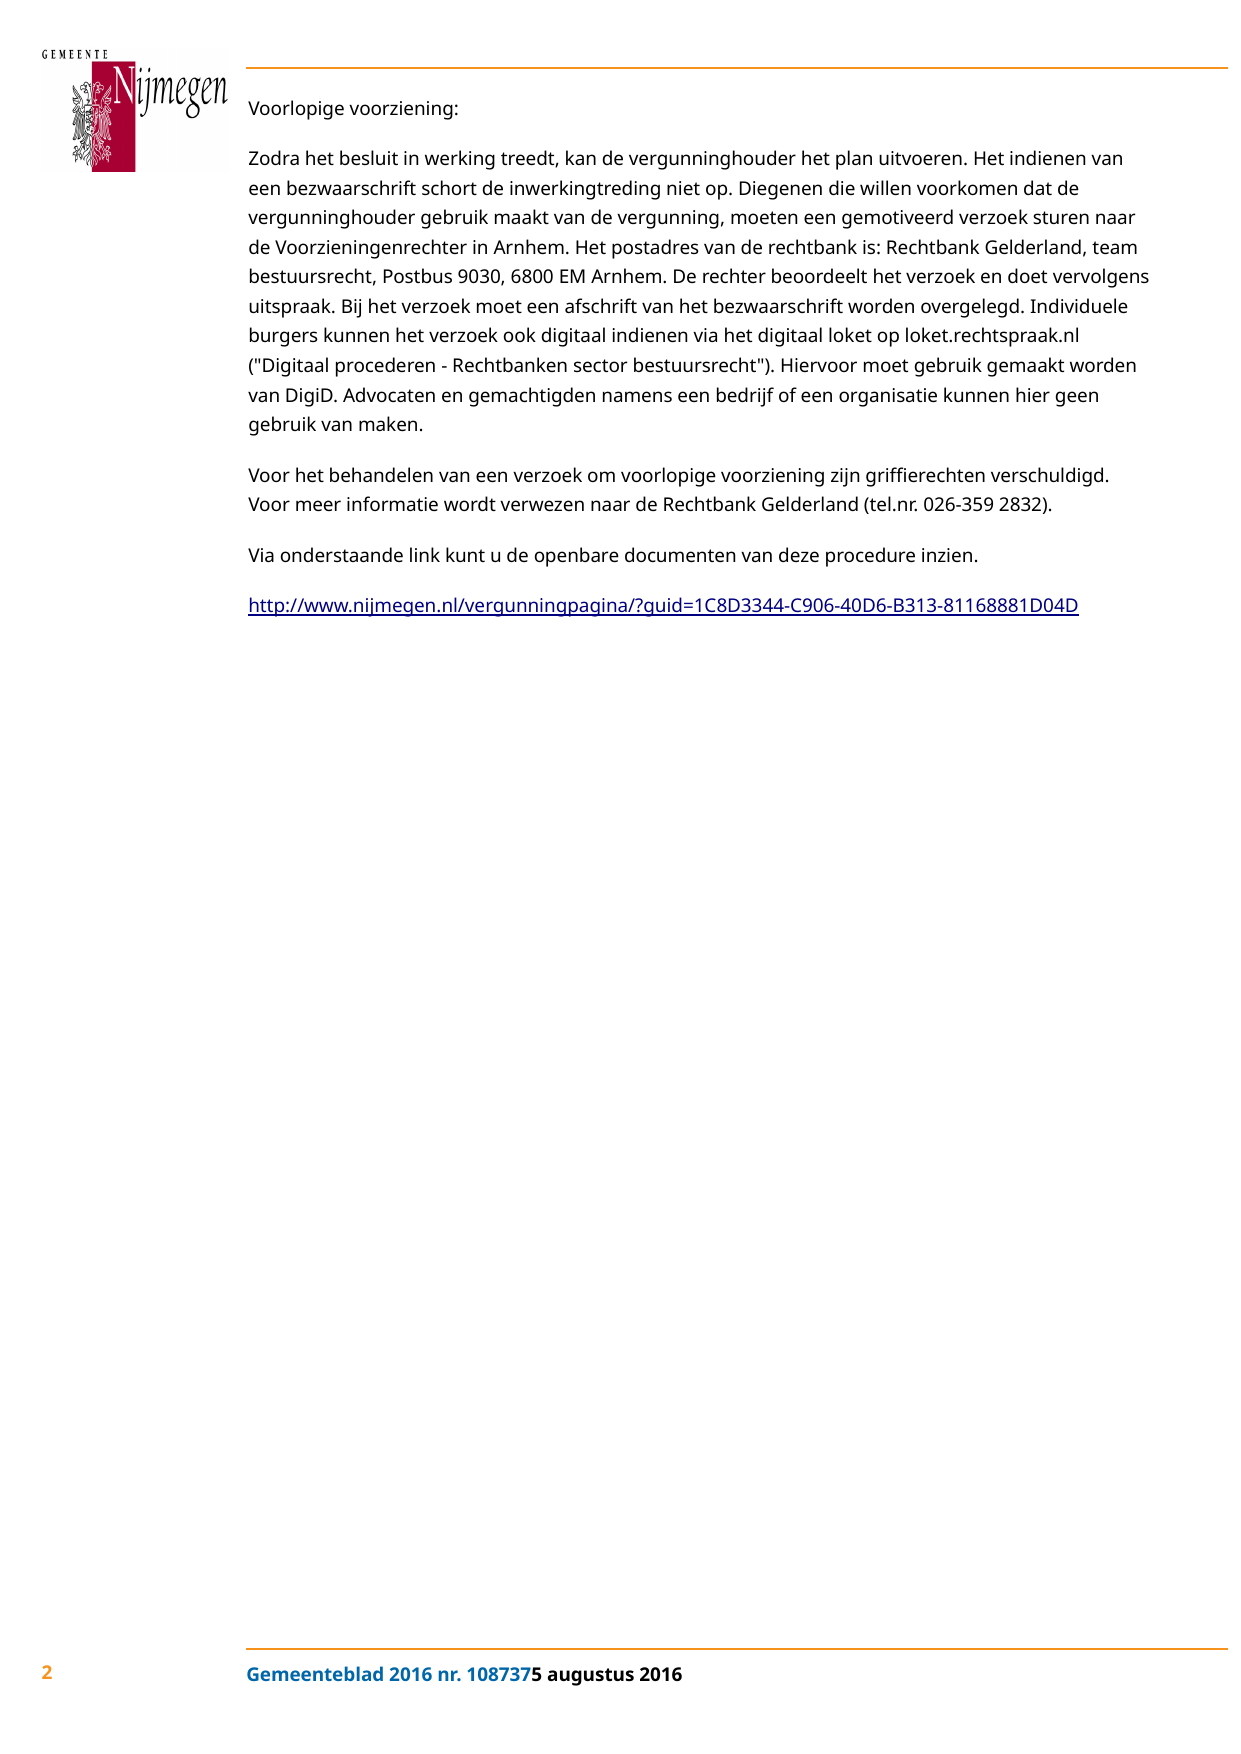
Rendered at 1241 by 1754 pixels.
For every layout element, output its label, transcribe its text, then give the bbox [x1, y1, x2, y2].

text Voor het behandelen van een verzoek om voorlopige voorziening zijn griffierechten verschuldigd. Voor meer informatie wordt verwezen naar de Rechtbank Gelderland (tel.nr. 026-359 2832). [248, 462, 1152, 517]
text Zodra het besluit in werking treedt, kan de vergunninghouder het plan uitvoeren. Het indienen van een bezwaarschrift schort de inwerkingtreding niet op. Diegenen die willen voorkomen dat de vergunninghouder gebruik maakt van de vergunning, moeten een gemotiveerd verzoek sturen naar de Voorzieningenrechter in Arnhem. Het postadres van de rechtbank is: Rechtbank Gelderland, team bestuursrecht, Postbus 9030, 6800 EM Arnhem. De rechter beoordeelt het verzoek en doet vervolgens uitspraak. Bij het verzoek moet een afschrift van het bezwaarschrift worden overgelegd. Individuele burgers kunnen het verzoek ook digitaal indienen via het digitaal loket op loket.rechtspraak.nl ("Digitaal procederen - Rechtbanken sector bestuursrecht"). Hiervoor moet gebruik gemaakt worden van DigiD. Advocaten en gemachtigden namens een bedrijf of een organisatie kunnen hier geen gebruik van maken. [248, 145, 1152, 437]
text Voorlopige voorziening: [248, 95, 1152, 121]
text http://www.nijmegen.nl/vergunningpagina/?guid=1C8D3344-C906-40D6-B313-81168881D04D [248, 592, 1152, 618]
picture [41, 47, 231, 172]
text Via onderstaande link kunt u de openbare documenten van deze procedure inzien. [248, 542, 1152, 568]
